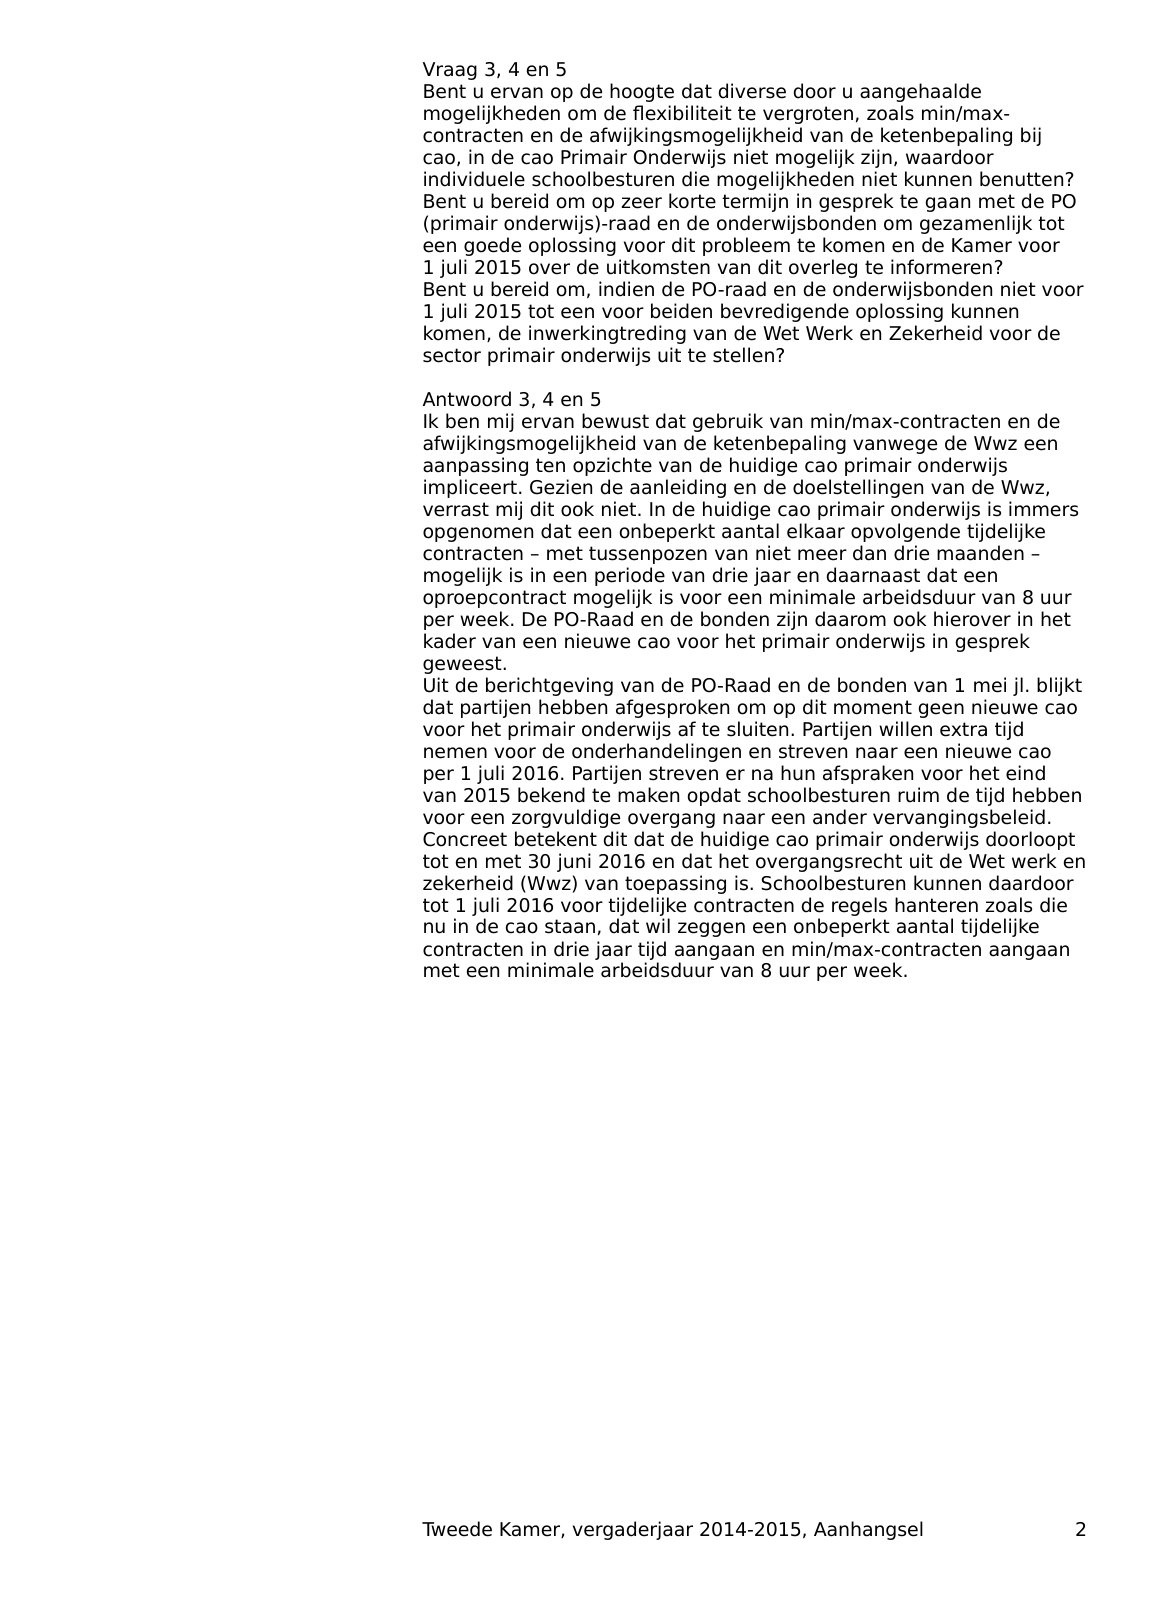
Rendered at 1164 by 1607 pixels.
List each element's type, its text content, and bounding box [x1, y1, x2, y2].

text Antwoord 3, 4 en 5 [422, 389, 1087, 411]
text Bent u bereid om op zeer korte termijn in gesprek te gaan met de PO (primair onderwijs)-raad en de onderwijsbonden om gezamenlijk tot een goede oplossing voor dit probleem te komen en de Kamer voor 1 juli 2015 over de uitkomsten van dit overleg te informeren? [422, 191, 1087, 279]
text Ik ben mij ervan bewust dat gebruik van min/max-contracten en de afwijkingsmogelijkheid van de ketenbepaling vanwege de Wwz een aanpassing ten opzichte van de huidige cao primair onderwijs impliceert. Gezien de aanleiding en de doelstellingen van de Wwz, verrast mij dit ook niet. In de huidige cao primair onderwijs is immers opgenomen dat een onbeperkt aantal elkaar opvolgende tijdelijke contracten – met tussenpozen van niet meer dan drie maanden – mogelijk is in een periode van drie jaar en daarnaast dat een oproepcontract mogelijk is voor een minimale arbeidsduur van 8 uur per week. De PO-Raad en de bonden zijn daarom ook hierover in het kader van een nieuwe cao voor het primair onderwijs in gesprek geweest. [422, 411, 1087, 675]
text Concreet betekent dit dat de huidige cao primair onderwijs doorloopt tot en met 30 juni 2016 en dat het overgangsrecht uit de Wet werk en zekerheid (Wwz) van toepassing is. Schoolbesturen kunnen daardoor tot 1 juli 2016 voor tijdelijke contracten de regels hanteren zoals die nu in de cao staan, dat wil zeggen een onbeperkt aantal tijdelijke contracten in drie jaar tijd aangaan en min/max-contracten aangaan met een minimale arbeidsduur van 8 uur per week. [422, 828, 1087, 982]
text Bent u ervan op de hoogte dat diverse door u aangehaalde mogelijkheden om de flexibiliteit te vergroten, zoals min/max-contracten en de afwijkingsmogelijkheid van de ketenbepaling bij cao, in de cao Primair Onderwijs niet mogelijk zijn, waardoor individuele schoolbesturen die mogelijkheden niet kunnen benutten? [422, 81, 1087, 191]
text Vraag 3, 4 en 5 [422, 59, 1087, 81]
text Bent u bereid om, indien de PO-raad en de onderwijsbonden niet voor 1 juli 2015 tot een voor beiden bevredigende oplossing kunnen komen, de inwerkingtreding van de Wet Werk en Zekerheid voor de sector primair onderwijs uit te stellen? [422, 279, 1087, 367]
text Uit de berichtgeving van de PO-Raad en de bonden van 1 mei jl. blijkt dat partijen hebben afgesproken om op dit moment geen nieuwe cao voor het primair onderwijs af te sluiten. Partijen willen extra tijd nemen voor de onderhandelingen en streven naar een nieuwe cao per 1 juli 2016. Partijen streven er na hun afspraken voor het eind van 2015 bekend te maken opdat schoolbesturen ruim de tijd hebben voor een zorgvuldige overgang naar een ander vervangingsbeleid. [422, 675, 1087, 828]
